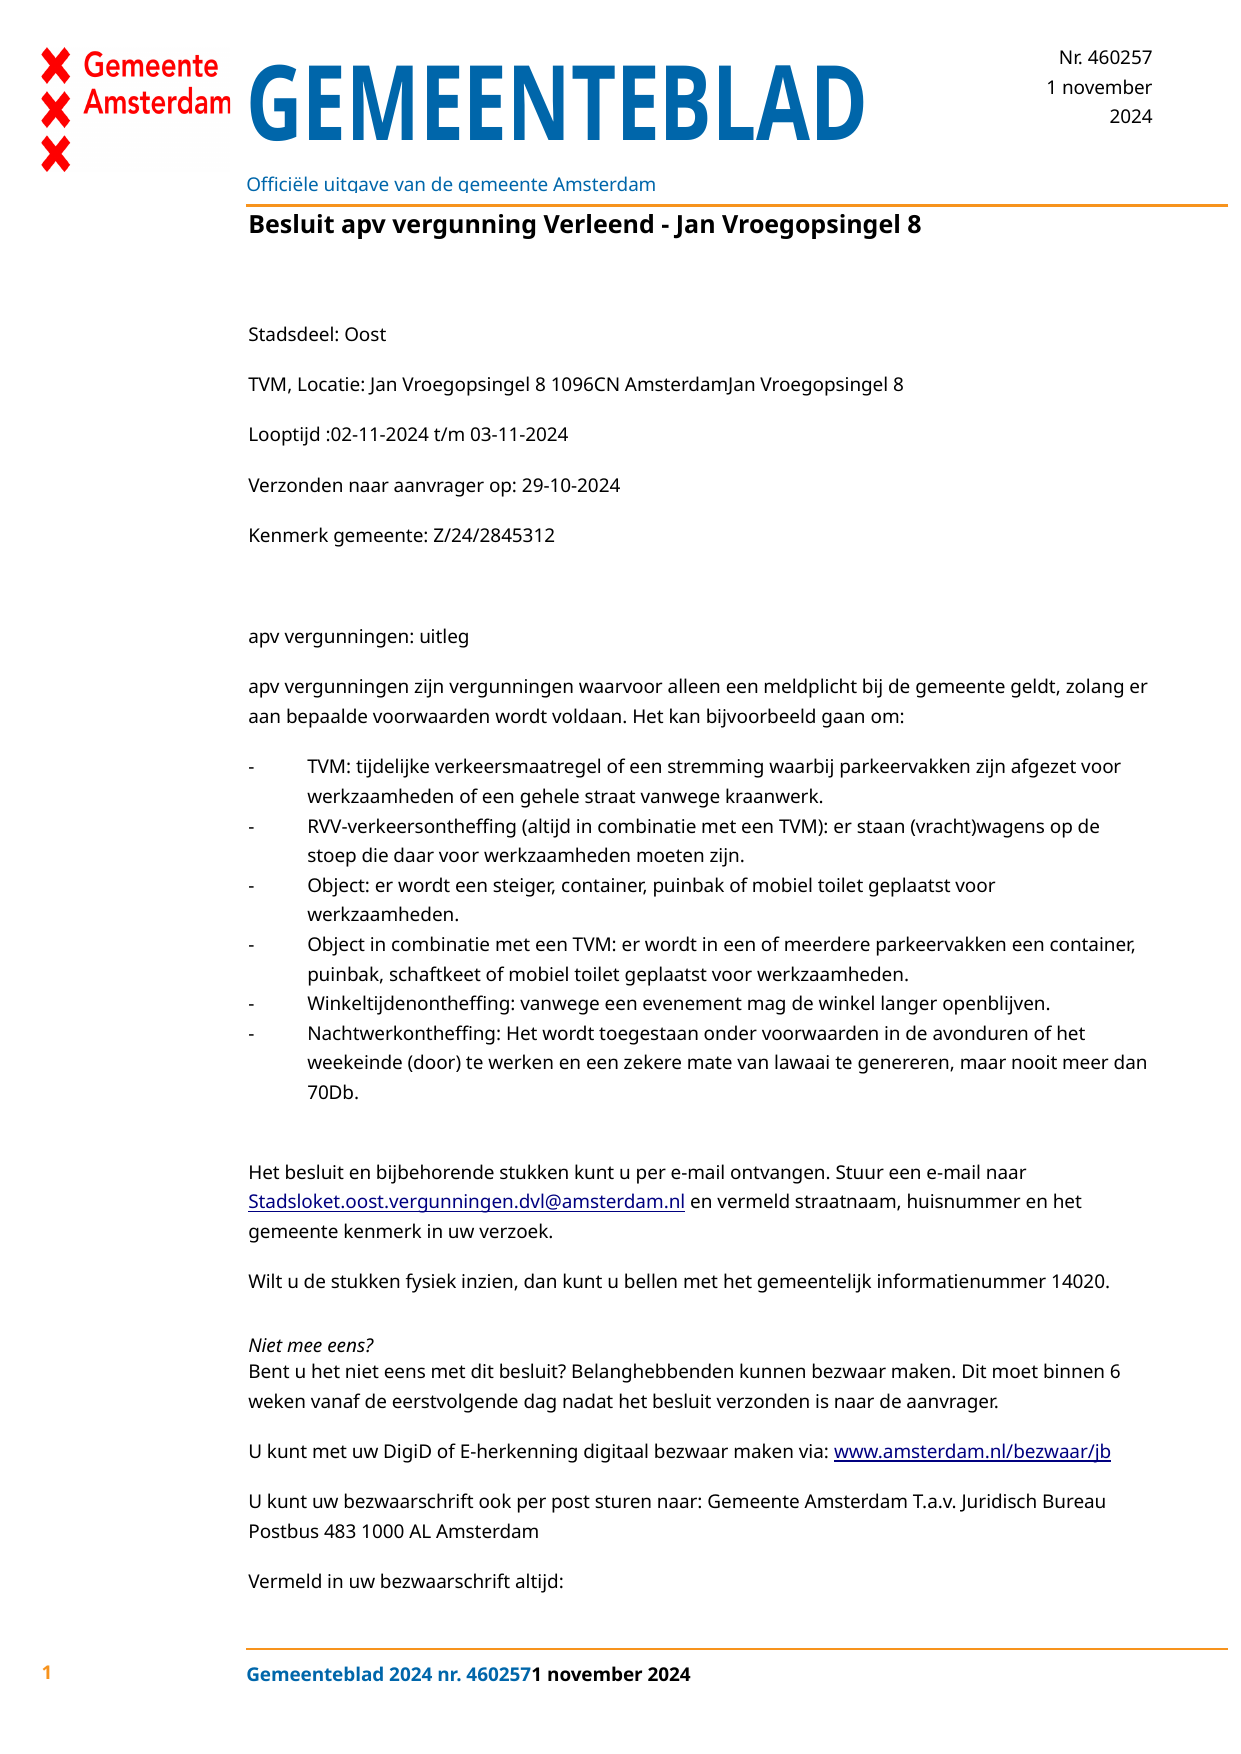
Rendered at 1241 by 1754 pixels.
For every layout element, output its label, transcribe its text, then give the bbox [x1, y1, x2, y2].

text Looptijd :02-11-2024 t/m 03-11-2024 [248, 422, 1152, 447]
text Verzonden naar aanvrager op: 29-10-2024 [248, 472, 1152, 498]
text apv vergunningen: uitleg [248, 623, 1152, 649]
text Kenmerk gemeente: Z/24/2845312 [248, 522, 1152, 548]
text Vermeld in uw bezwaarschrift altijd: [248, 1569, 1152, 1594]
text Besluit apv vergunning Verleend - Jan Vroegopsingel 8 [248, 207, 1152, 241]
text apv vergunningen zijn vergunningen waarvoor alleen een meldplicht bij de gemeente geldt, zolang er aan bepaalde voorwaarden wordt voldaan. Het kan bijvoorbeeld gaan om: [248, 674, 1152, 729]
list Object in combinatie met een TVM: er wordt in een of meerdere parkeervakken een container, puinbak, schaftkeet of mobiel toilet geplaatst voor werkzaamheden. [248, 931, 1152, 986]
text TVM, Locatie: Jan Vroegopsingel 8 1096CN AmsterdamJan Vroegopsingel 8 [248, 371, 1152, 397]
list Winkeltijdenontheffing: vanwege een evenement mag de winkel langer openblijven. [248, 990, 1152, 1016]
text Stadsdeel: Oost [248, 321, 1152, 346]
text Niet mee eens? [248, 1333, 1152, 1358]
text U kunt uw bezwaarschrift ook per post sturen naar: Gemeente Amsterdam T.a.v. Juridisch Bureau Postbus 483 1000 AL Amsterdam [248, 1489, 1152, 1544]
list Nachtwerkontheffing: Het wordt toegestaan onder voorwaarden in de avonduren of het weekeinde (door) te werken en een zekere mate van lawaai te genereren, maar nooit meer dan 70Db. [248, 1020, 1152, 1105]
text Wilt u de stukken fysiek inzien, dan kunt u bellen met het gemeentelijk informatienummer 14020. [248, 1269, 1152, 1294]
list Object: er wordt een steiger, container, puinbak of mobiel toilet geplaatst voor werkzaamheden. [248, 872, 1152, 927]
picture [41, 47, 231, 172]
text Bent u het niet eens met dit besluit? Belanghebbenden kunnen bezwaar maken. Dit moet binnen 6 weken vanaf de eerstvolgende dag nadat het besluit verzonden is naar de aanvrager. [248, 1358, 1152, 1414]
text U kunt met uw DigiD of E-herkenning digitaal bezwaar maken via: www.amsterdam.nl/bezwaar/jb [248, 1438, 1152, 1464]
list RVV-verkeersontheffing (altijd in combinatie met een TVM): er staan (vracht)wagens op de stoep die daar voor werkzaamheden moeten zijn. [248, 813, 1152, 868]
list TVM: tijdelijke verkeersmaatregel of een stremming waarbij parkeervakken zijn afgezet voor werkzaamheden of een gehele straat vanwege kraanwerk. [248, 754, 1152, 809]
text Het besluit en bijbehorende stukken kunt u per e-mail ontvangen. Stuur een e-mail naar Stadsloket.oost.vergunningen.dvl@amsterdam.nl en vermeld straatnaam, huisnummer en het gemeente kenmerk in uw verzoek. [248, 1159, 1152, 1244]
